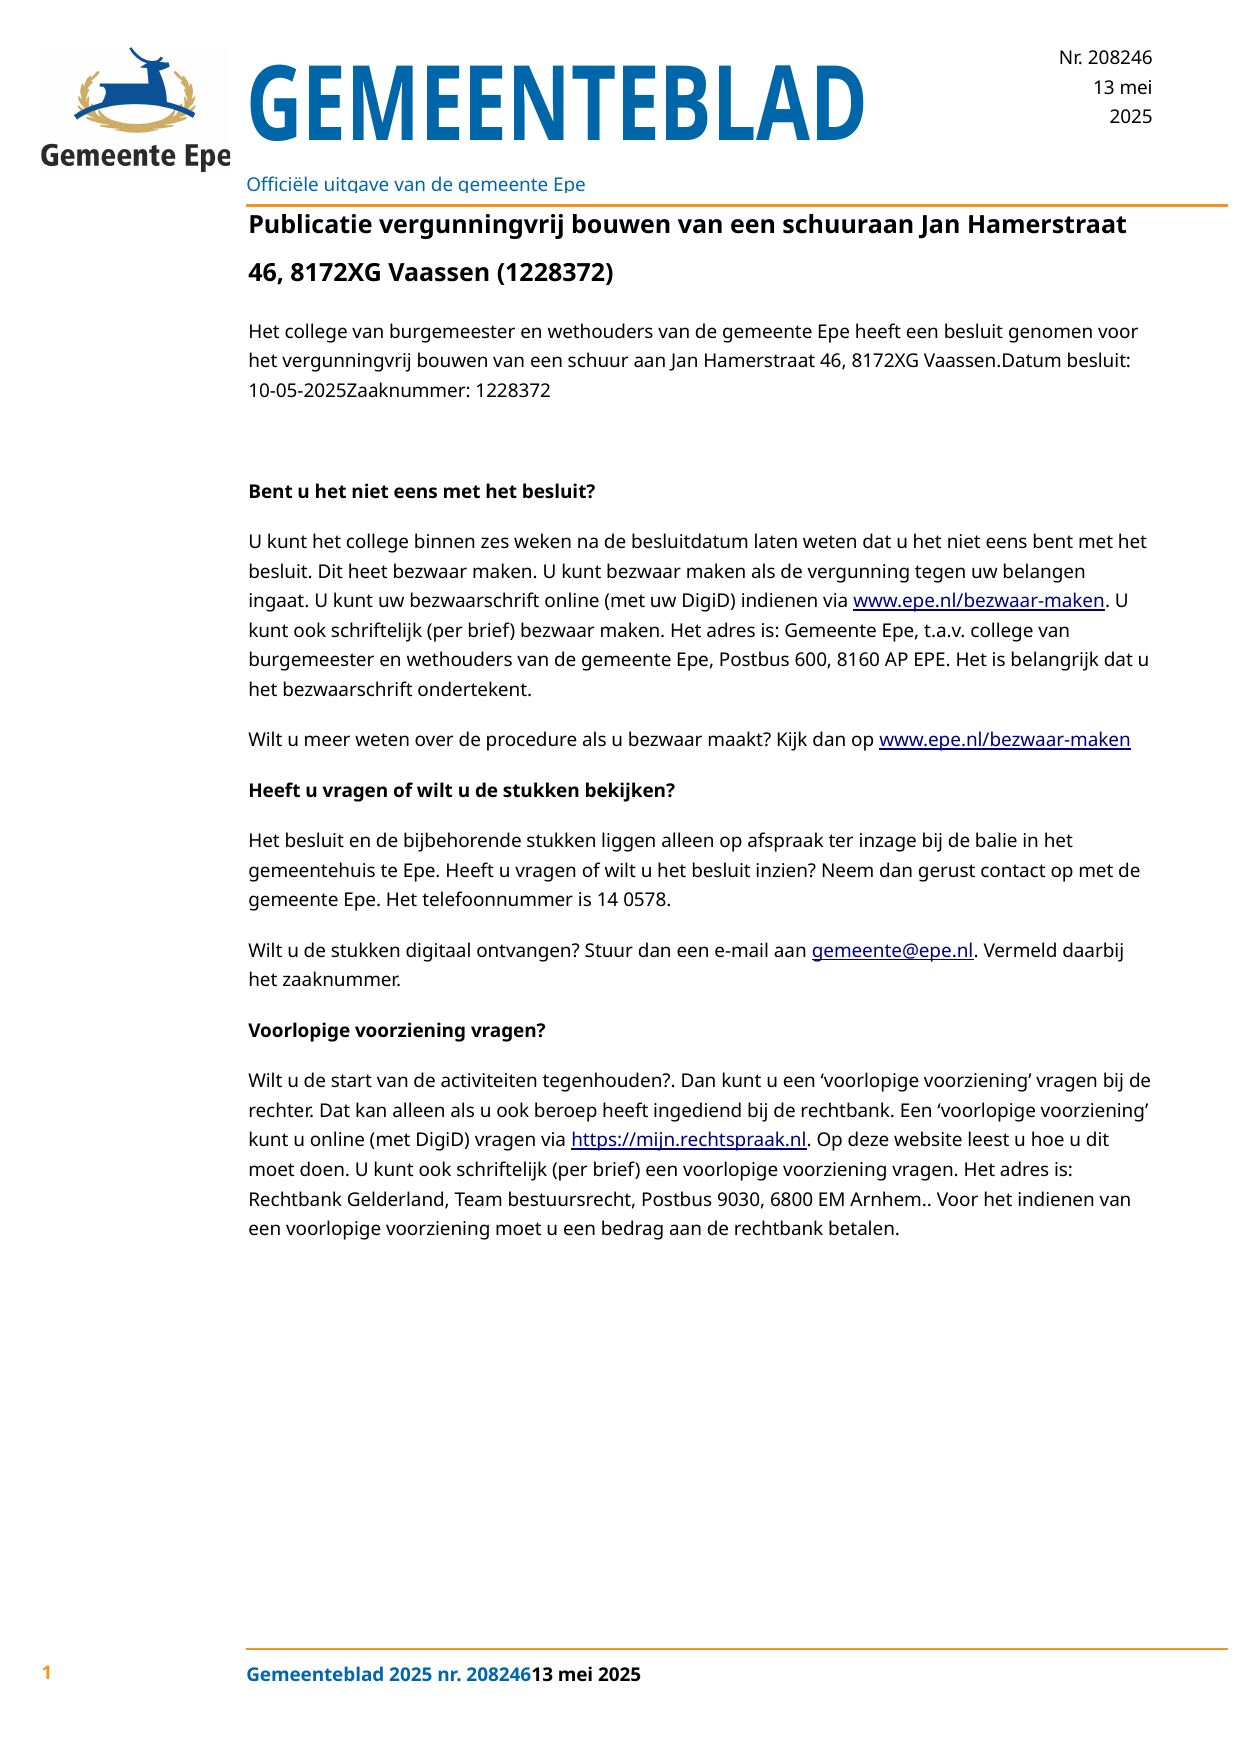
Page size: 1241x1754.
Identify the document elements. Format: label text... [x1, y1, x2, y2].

text Voorlopige voorziening vragen? [248, 1017, 1152, 1043]
text U kunt het college binnen zes weken na de besluitdatum laten weten dat u het niet eens bent met het besluit. Dit heet bezwaar maken. U kunt bezwaar maken als de vergunning tegen uw belangen ingaat. U kunt uw bezwaarschrift online (met uw DigiD) indienen via www.epe.nl/bezwaar-maken. U kunt ook schriftelijk (per brief) bezwaar maken. Het adres is: Gemeente Epe, t.a.v. college van burgemeester en wethouders van de gemeente Epe, Postbus 600, 8160 AP EPE. Het is belangrijk dat u het bezwaarschrift ondertekent. [248, 528, 1152, 702]
text Wilt u de stukken digitaal ontvangen? Stuur dan een e-mail aan gemeente@epe.nl. Vermeld daarbij het zaaknummer. [248, 937, 1152, 992]
text Wilt u de start van de activiteiten tegenhouden?. Dan kunt u een ‘voorlopige voorziening’ vragen bij de rechter. Dat kan alleen als u ook beroep heeft ingediend bij de rechtbank. Een ‘voorlopige voorziening’ kunt u online (met DigiD) vragen via https://mijn.rechtspraak.nl. Op deze website leest u hoe u dit moet doen. U kunt ook schriftelijk (per brief) een voorlopige voorziening vragen. Het adres is: Rechtbank Gelderland, Team bestuursrecht, Postbus 9030, 6800 EM Arnhem.. Voor het indienen van een voorlopige voorziening moet u een bedrag aan de rechtbank betalen. [248, 1067, 1152, 1241]
text Publicatie vergunningvrij bouwen van een schuuraan Jan Hamerstraat 46, 8172XG Vaassen (1228372) [248, 207, 1152, 288]
text Bent u het niet eens met het besluit? [248, 478, 1152, 504]
text Het besluit en de bijbehorende stukken liggen alleen op afspraak ter inzage bij de balie in het gemeentehuis te Epe. Heeft u vragen of wilt u het besluit inzien? Neem dan gerust contact op met de gemeente Epe. Het telefoonnummer is 14 0578. [248, 827, 1152, 912]
text Heeft u vragen of wilt u de stukken bekijken? [248, 777, 1152, 803]
text Wilt u meer weten over de procedure als u bezwaar maakt? Kijk dan op www.epe.nl/bezwaar-maken [248, 727, 1152, 752]
text Het college van burgemeester en wethouders van de gemeente Epe heeft een besluit genomen voor het vergunningvrij bouwen van een schuur aan Jan Hamerstraat 46, 8172XG Vaassen.Datum besluit: 10-05-2025Zaaknummer: 1228372 [248, 318, 1152, 403]
picture [41, 47, 231, 172]
